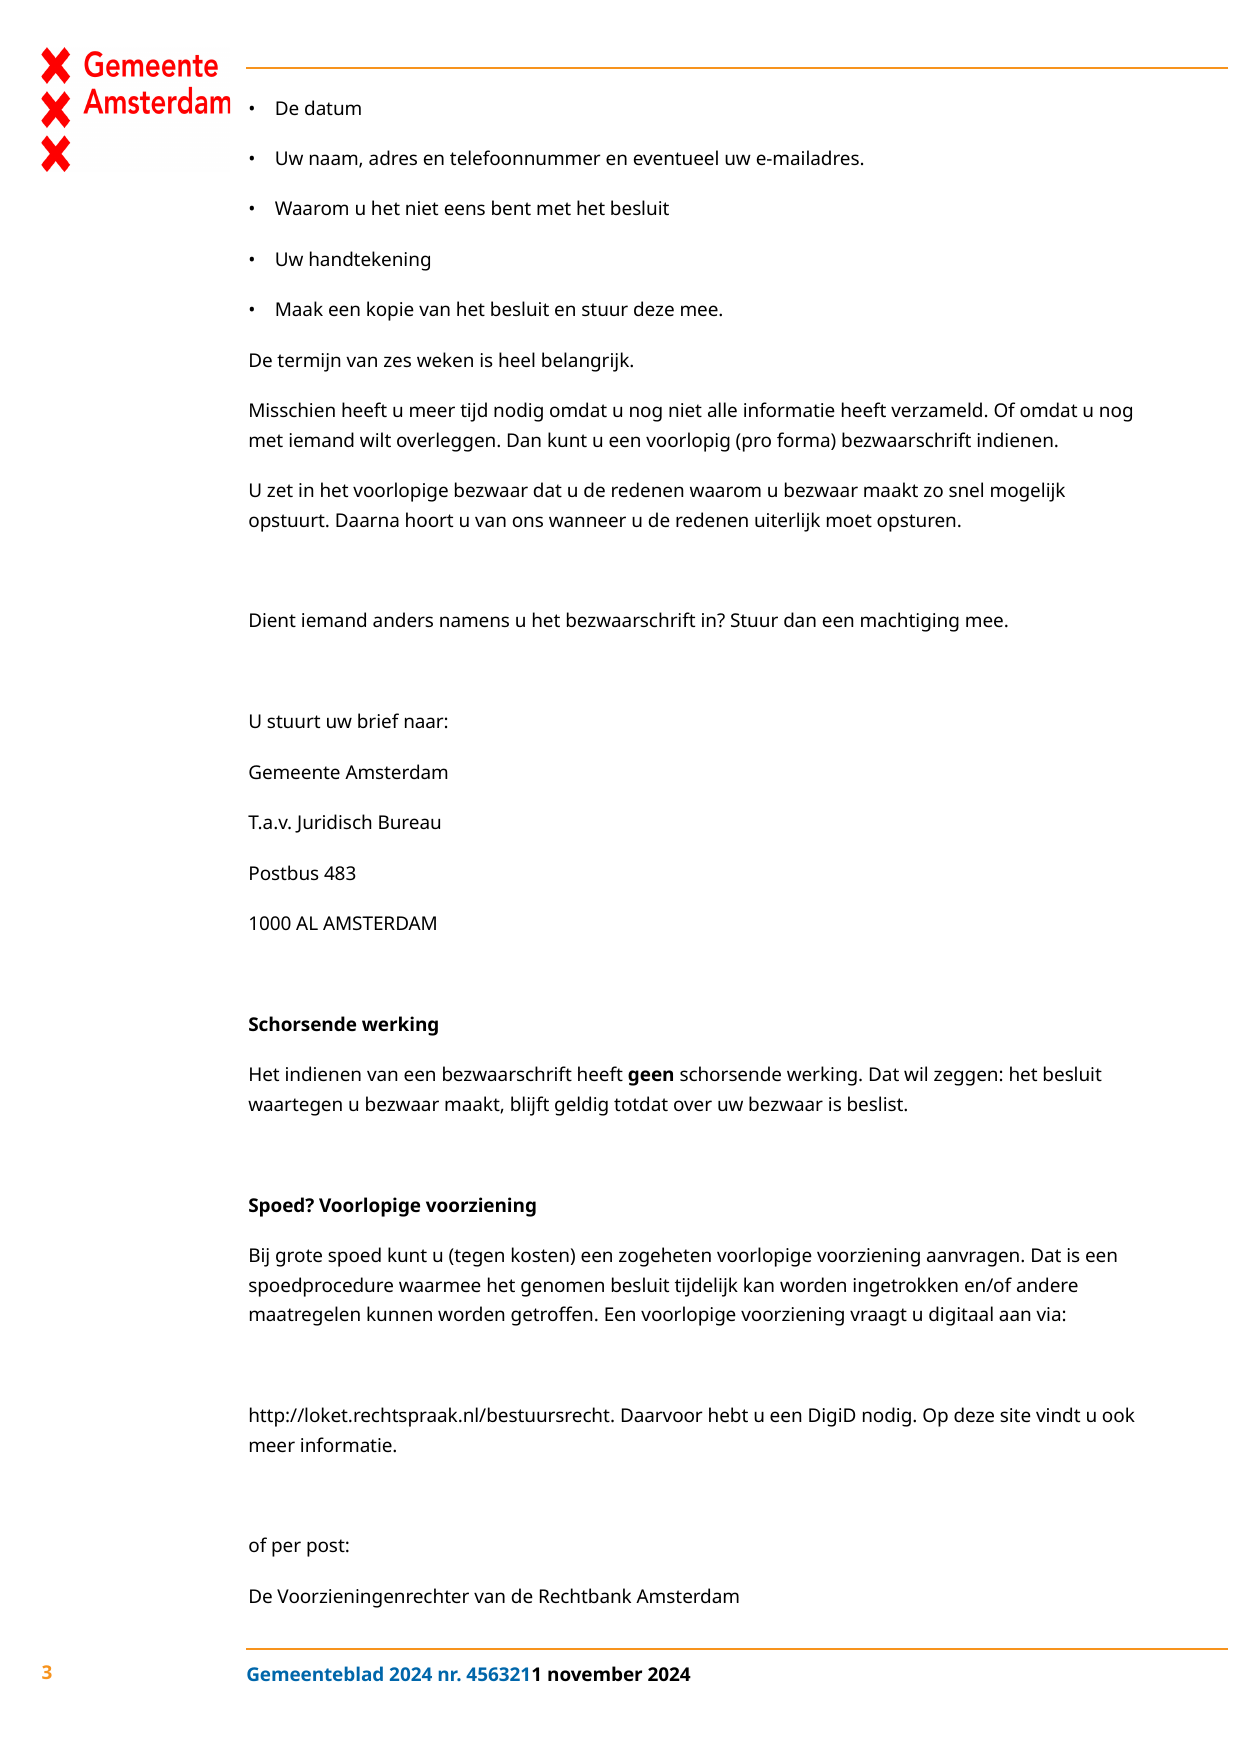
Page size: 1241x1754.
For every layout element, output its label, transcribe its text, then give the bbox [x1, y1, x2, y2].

text • Maak een kopie van het besluit en stuur deze mee. [248, 296, 1152, 322]
text of per post: [248, 1533, 1152, 1558]
text Bij grote spoed kunt u (tegen kosten) een zogeheten voorlopige voorziening aanvragen. Dat is een spoedprocedure waarmee het genomen besluit tijdelijk kan worden ingetrokken en/of andere maatregelen kunnen worden getroffen. Een voorlopige voorziening vraagt u digitaal aan via: [248, 1242, 1152, 1327]
text U zet in het voorlopige bezwaar dat u de redenen waarom u bezwaar maakt zo snel mogelijk opstuurt. Daarna hoort u van ons wanneer u de redenen uiterlijk moet opsturen. [248, 477, 1152, 533]
text http://loket.rechtspraak.nl/bestuursrecht. Daarvoor hebt u een DigiD nodig. Op deze site vindt u ook meer informatie. [248, 1402, 1152, 1458]
picture [41, 47, 231, 172]
text T.a.v. Juridisch Bureau [248, 809, 1152, 835]
text Spoed? Voorlopige voorziening [248, 1192, 1152, 1218]
text De Voorzieningenrechter van de Rechtbank Amsterdam [248, 1583, 1152, 1609]
text Dient iemand anders namens u het bezwaarschrift in? Stuur dan een machtiging mee. [248, 608, 1152, 633]
text De termijn van zes weken is heel belangrijk. [248, 347, 1152, 373]
text Schorsende werking [248, 1011, 1152, 1037]
text Misschien heeft u meer tijd nodig omdat u nog niet alle informatie heeft verzameld. Of omdat u nog met iemand wilt overleggen. Dan kunt u een voorlopig (pro forma) bezwaarschrift indienen. [248, 397, 1152, 453]
text Postbus 483 [248, 860, 1152, 886]
text Het indienen van een bezwaarschrift heeft geen schorsende werking. Dat wil zeggen: het besluit waartegen u bezwaar maakt, blijft geldig totdat over uw bezwaar is beslist. [248, 1061, 1152, 1117]
text Gemeente Amsterdam [248, 759, 1152, 785]
text • Waarom u het niet eens bent met het besluit [248, 196, 1152, 221]
text 1000 AL AMSTERDAM [248, 910, 1152, 936]
text U stuurt uw brief naar: [248, 708, 1152, 734]
text • Uw naam, adres en telefoonnummer en eventueel uw e-mailadres. [248, 145, 1152, 171]
text • Uw handtekening [248, 246, 1152, 272]
text • De datum [248, 95, 1152, 121]
